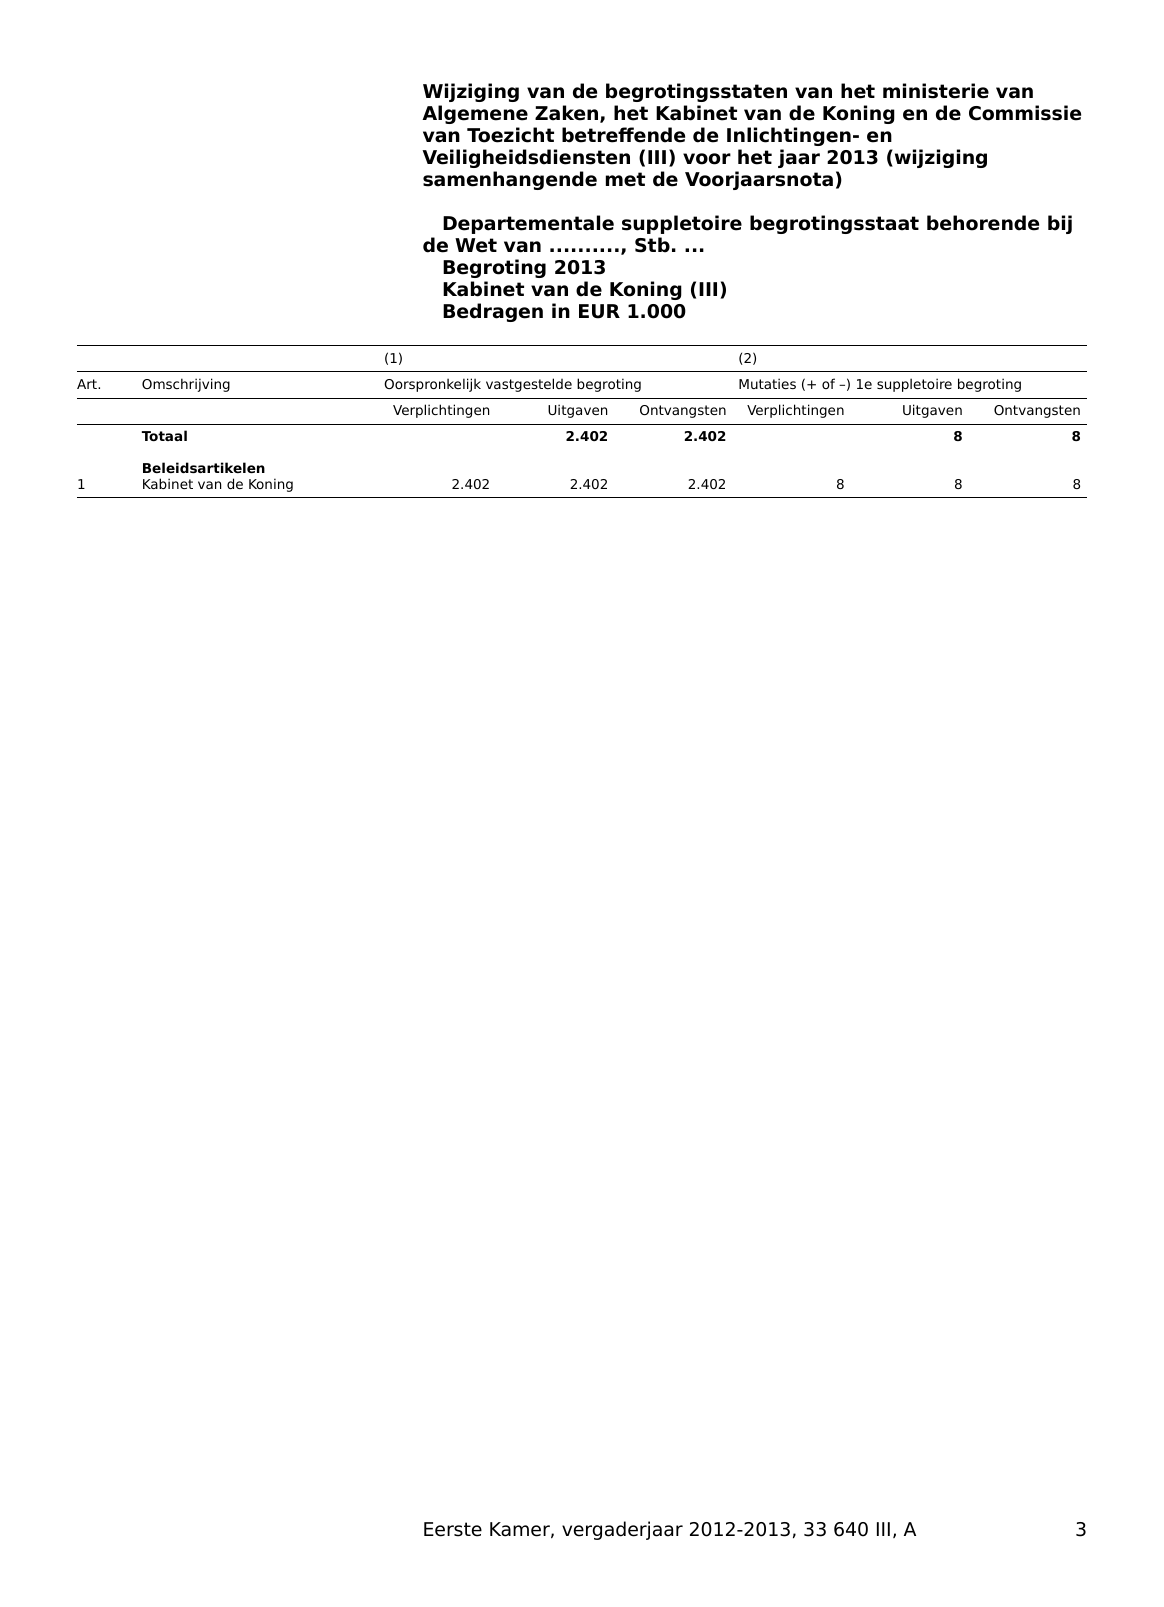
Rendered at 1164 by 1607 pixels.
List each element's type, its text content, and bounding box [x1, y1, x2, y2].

table_cell [77, 445, 136, 461]
table_cell [378, 425, 496, 445]
table_cell [378, 445, 496, 461]
table_cell 2.402 [496, 476, 614, 497]
table_cell [850, 461, 968, 476]
table_cell [77, 461, 136, 476]
table_cell Ontvangsten [614, 399, 732, 423]
table_cell 8 [850, 425, 968, 445]
table_cell 2.402 [496, 425, 614, 445]
table_cell [77, 425, 136, 445]
table_header [136, 346, 378, 371]
table_cell [614, 445, 732, 461]
table_cell Omschrijving [136, 372, 378, 397]
table_cell 2.402 [378, 476, 496, 497]
table_cell [136, 399, 378, 423]
table_cell 8 [969, 476, 1087, 497]
table_cell [77, 399, 136, 423]
table_header (1) [378, 346, 732, 371]
table_cell 8 [969, 425, 1087, 445]
table_cell Beleidsartikelen [136, 461, 378, 476]
table_cell Verplichtingen [732, 399, 850, 423]
text Begroting 2013 [422, 257, 1087, 279]
text Kabinet van de Koning (III) [422, 279, 1087, 301]
subtitle Wijziging van de begrotingsstaten van het ministerie van Algemene Zaken, het Kabinet van de Koning en de Commissie van Toezicht betreffende de Inlichtingen- en Veiligheidsdiensten (III) voor het jaar 2013 (wijziging samenhangende met de Voorjaarsnota) [422, 81, 1087, 191]
table_header (2) [732, 346, 1087, 371]
table_cell [732, 461, 850, 476]
table_cell 2.402 [614, 425, 732, 445]
table_cell [969, 445, 1087, 461]
table_cell Kabinet van de Koning [136, 476, 378, 497]
table_cell 1 [77, 476, 136, 497]
table_cell Oorspronkelijk vastgestelde begroting [378, 372, 732, 397]
table_cell 8 [732, 476, 850, 497]
table_cell [496, 445, 614, 461]
table_cell 2.402 [614, 476, 732, 497]
table_cell [732, 445, 850, 461]
table_cell 8 [850, 476, 968, 497]
table_header [77, 346, 136, 371]
table_cell Totaal [136, 425, 378, 445]
table_cell Uitgaven [496, 399, 614, 423]
text Bedragen in EUR 1.000 [422, 301, 1087, 323]
table_cell Uitgaven [850, 399, 968, 423]
table_cell Art. [77, 372, 136, 397]
text Departementale suppletoire begrotingsstaat behorende bij de Wet van .........., Stb. ... [422, 213, 1087, 257]
table_cell Ontvangsten [969, 399, 1087, 423]
table_cell [614, 461, 732, 476]
table_cell [496, 461, 614, 476]
table_cell [732, 425, 850, 445]
table_cell [378, 461, 496, 476]
table_cell [850, 445, 968, 461]
table_cell Mutaties (+ of –) 1e suppletoire begroting [732, 372, 1087, 397]
table_cell Verplichtingen [378, 399, 496, 423]
table_cell [969, 461, 1087, 476]
table_cell [136, 445, 378, 461]
